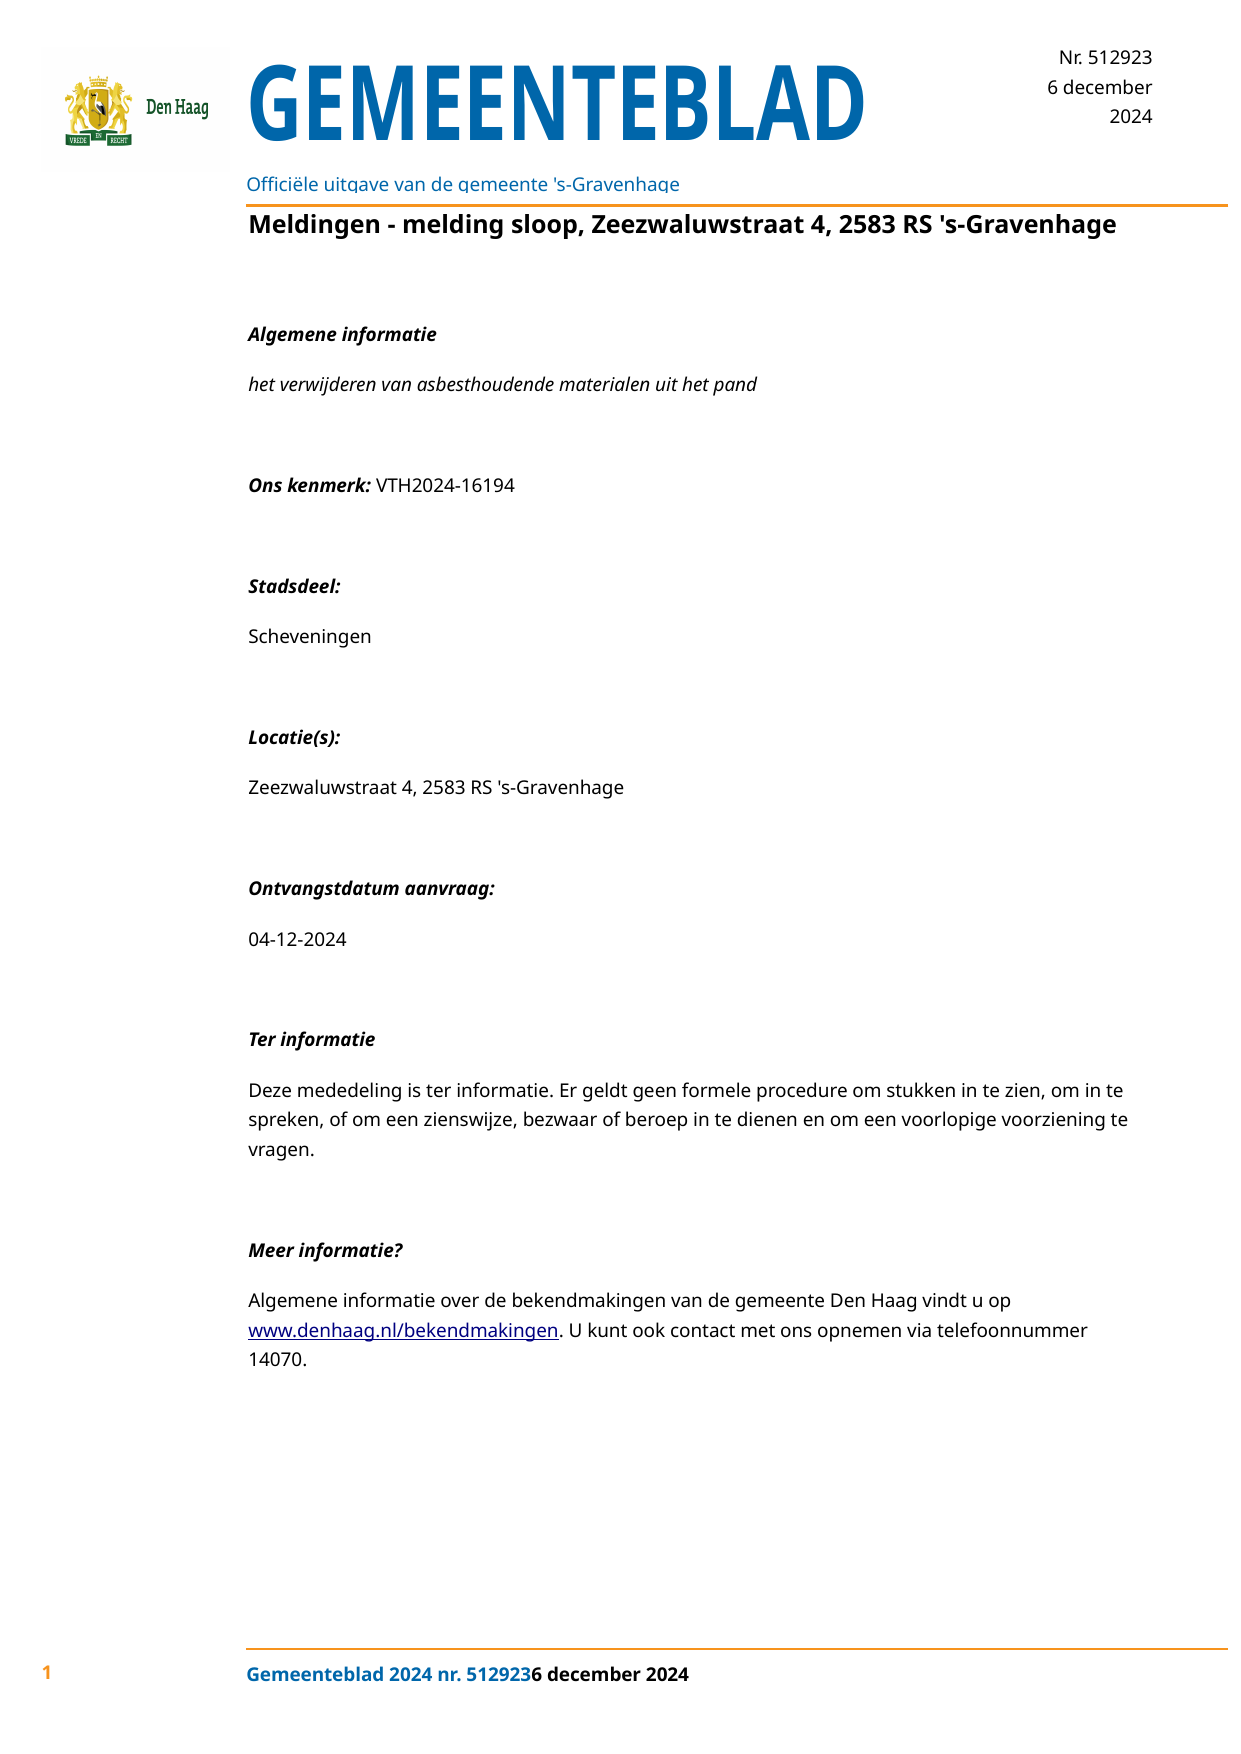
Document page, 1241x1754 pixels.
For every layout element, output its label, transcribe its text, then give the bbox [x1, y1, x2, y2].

text Locatie(s): [248, 724, 1152, 750]
text Ons kenmerk: VTH2024-16194 [248, 472, 1152, 498]
text Ter informatie [248, 1027, 1152, 1052]
picture [41, 47, 231, 172]
text Deze mededeling is ter informatie. Er geldt geen formele procedure om stukken in te zien, om in te spreken, of om een zienswijze, bezwaar of beroep in te dienen en om een voorlopige voorziening te vragen. [248, 1077, 1152, 1162]
text Meer informatie? [248, 1237, 1152, 1263]
text Algemene informatie [248, 321, 1152, 346]
text het verwijderen van asbesthoudende materialen uit het pand [248, 371, 1152, 397]
text Stadsdeel: [248, 573, 1152, 598]
text 04-12-2024 [248, 926, 1152, 951]
text Algemene informatie over de bekendmakingen van de gemeente Den Haag vindt u op www.denhaag.nl/bekendmakingen. U kunt ook contact met ons opnemen via telefoonnummer 14070. [248, 1287, 1152, 1372]
text Meldingen - melding sloop, Zeezwaluwstraat 4, 2583 RS 's-Gravenhage [248, 207, 1152, 241]
text Scheveningen [248, 623, 1152, 649]
text Zeezwaluwstraat 4, 2583 RS 's-Gravenhage [248, 774, 1152, 800]
text Ontvangstdatum aanvraag: [248, 875, 1152, 901]
